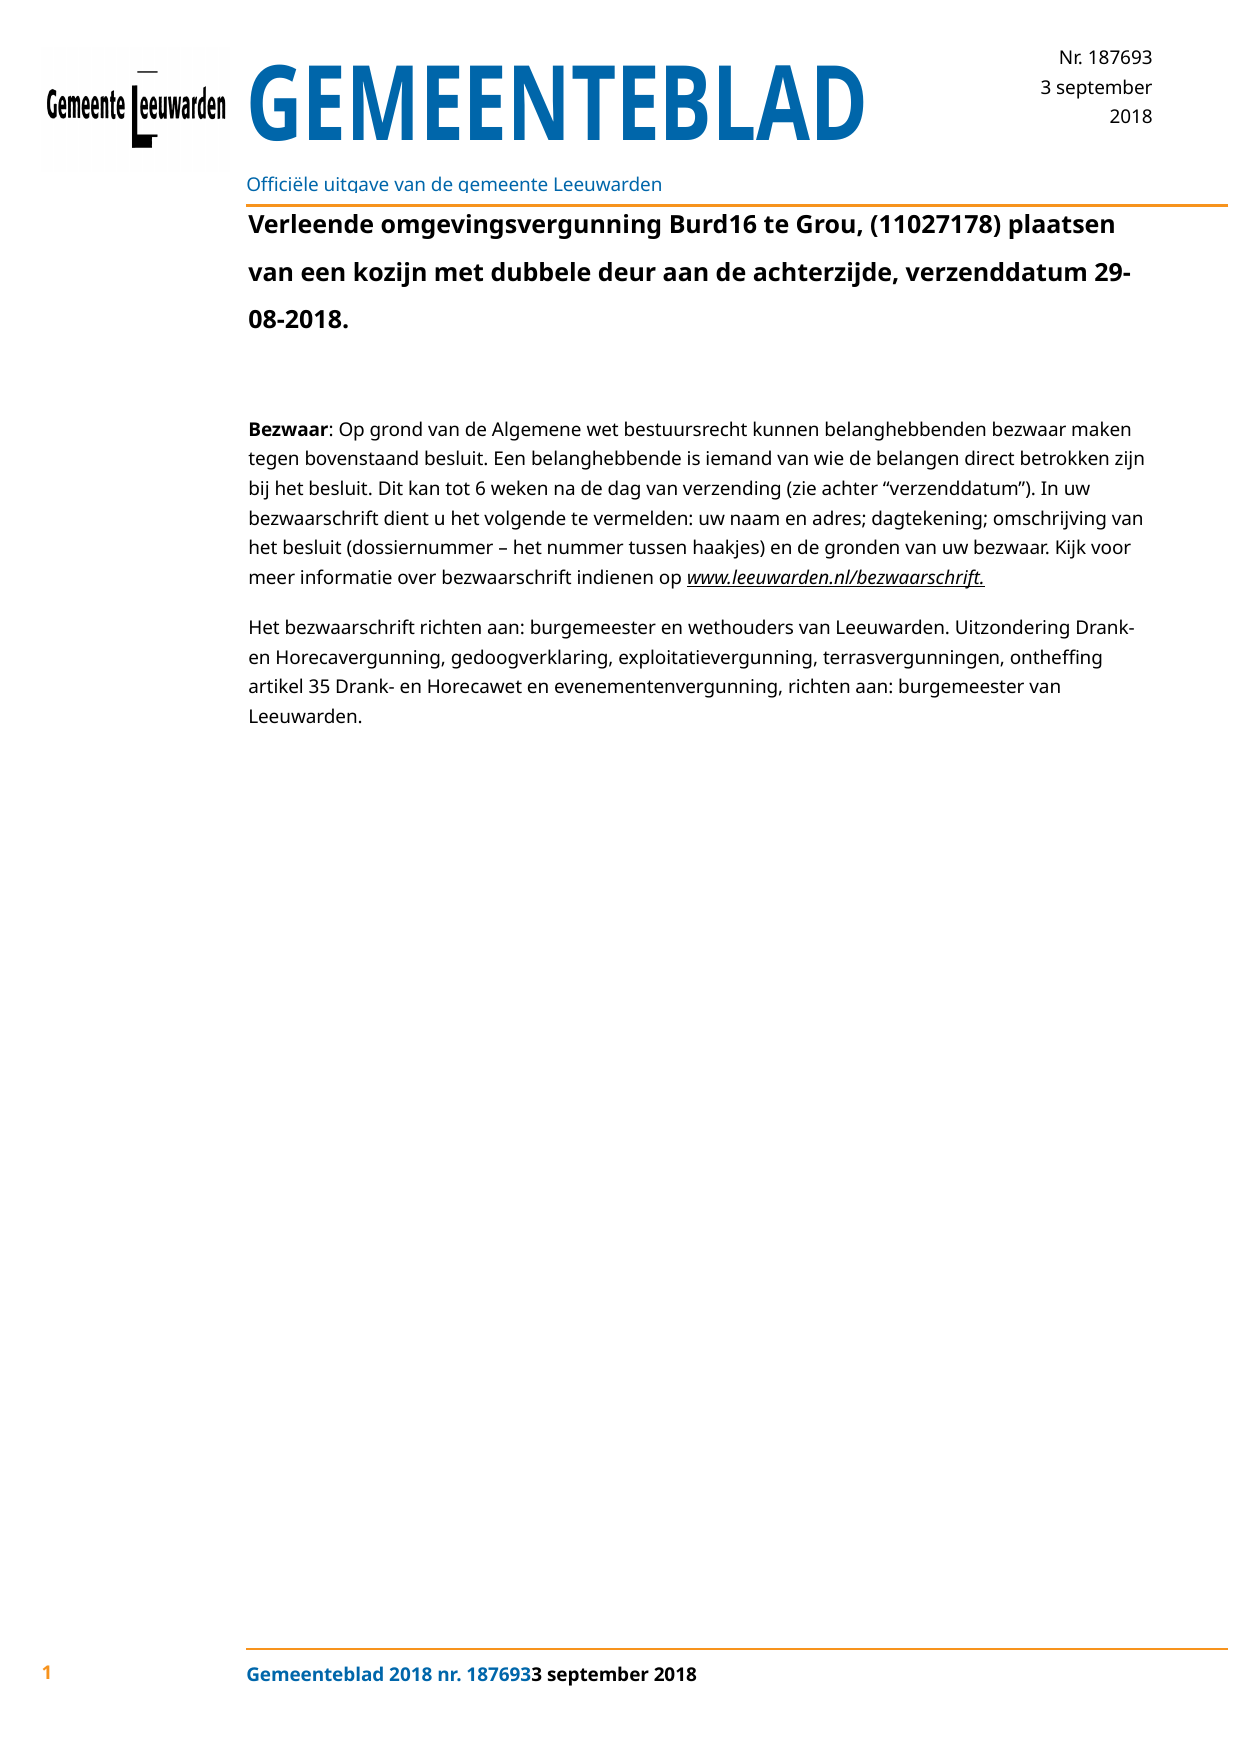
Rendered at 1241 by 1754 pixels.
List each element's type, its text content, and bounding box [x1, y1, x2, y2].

text Verleende omgevingsvergunning Burd16 te Grou, (11027178) plaatsen van een kozijn met dubbele deur aan de achterzijde, verzenddatum 29-08-2018. [248, 207, 1152, 336]
text Bezwaar: Op grond van de Algemene wet bestuursrecht kunnen belanghebbenden bezwaar maken tegen bovenstaand besluit. Een belanghebbende is iemand van wie de belangen direct betrokken zijn bij het besluit. Dit kan tot 6 weken na de dag van verzending (zie achter “verzenddatum”). In uw bezwaarschrift dient u het volgende te vermelden: uw naam en adres; dagtekening; omschrijving van het besluit (dossiernummer – het nummer tussen haakjes) en de gronden van uw bezwaar. Kijk voor meer informatie over bezwaarschrift indienen op www.leeuwarden.nl/bezwaarschrift. [248, 416, 1152, 589]
text Het bezwaarschrift richten aan: burgemeester en wethouders van Leeuwarden. Uitzondering Drank- en Horecavergunning, gedoogverklaring, exploitatievergunning, terrasvergunningen, ontheffing artikel 35 Drank- en Horecawet en evenementenvergunning, richten aan: burgemeester van Leeuwarden. [248, 614, 1152, 729]
picture [41, 47, 231, 172]
